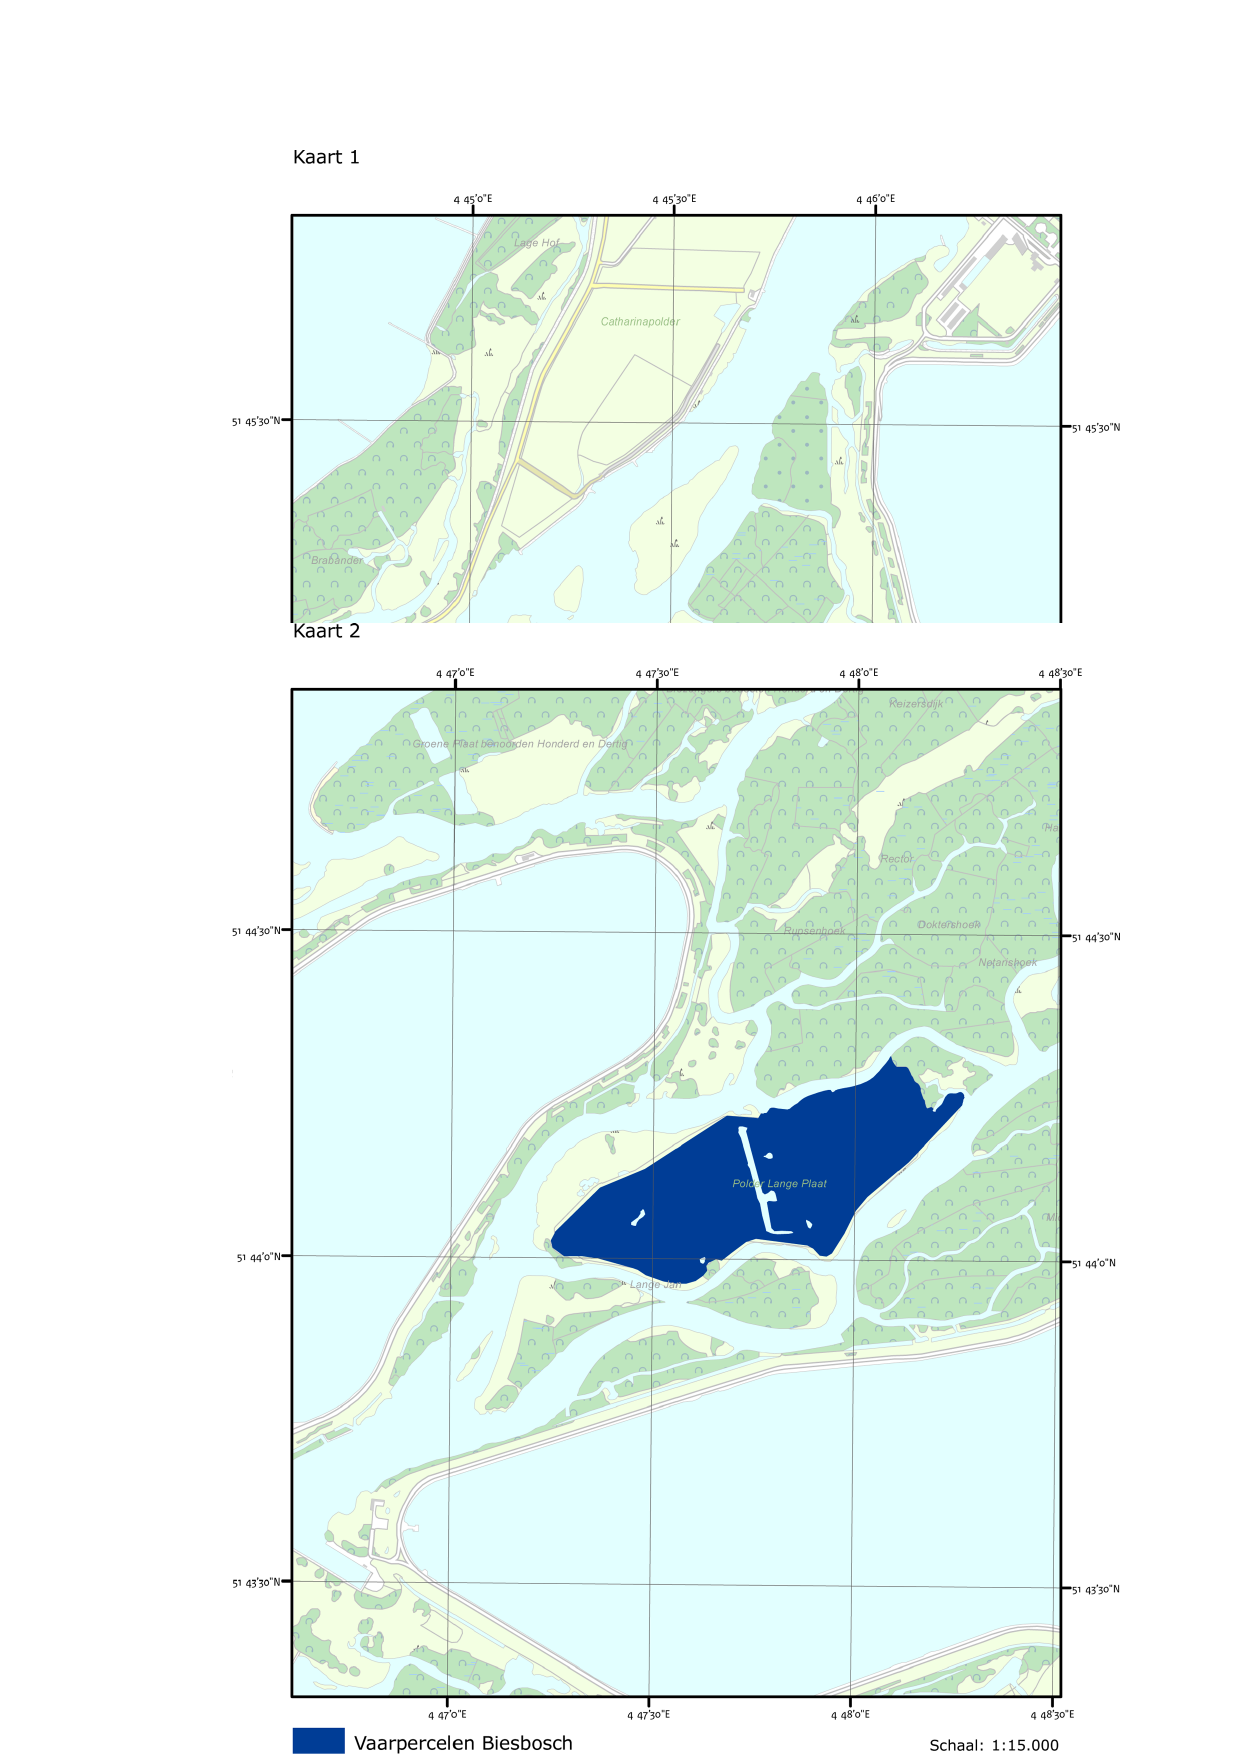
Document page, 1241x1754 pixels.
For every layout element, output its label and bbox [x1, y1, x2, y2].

picture [232, 150, 1120, 1754]
